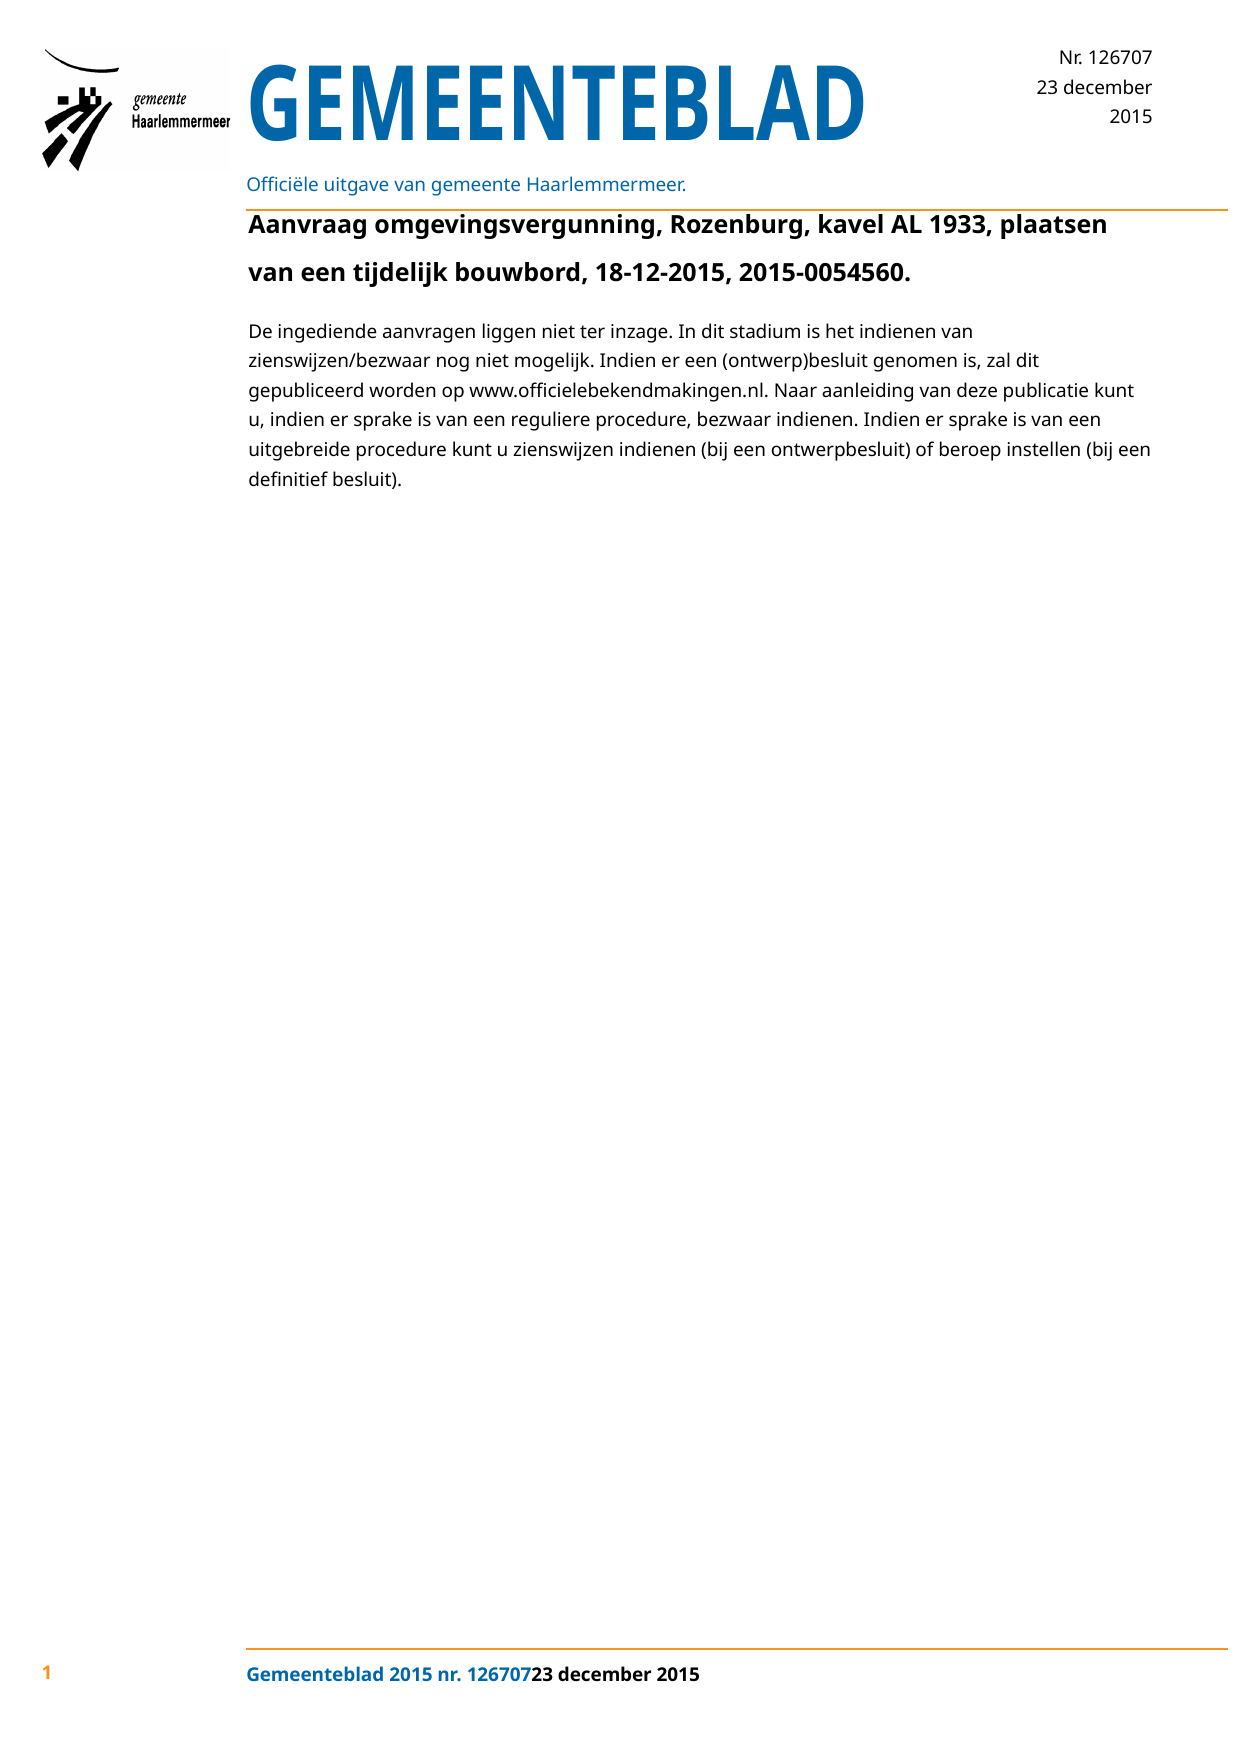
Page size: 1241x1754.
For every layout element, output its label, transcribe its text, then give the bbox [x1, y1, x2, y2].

picture [41, 47, 231, 172]
text De ingediende aanvragen liggen niet ter inzage. In dit stadium is het indienen van zienswijzen/bezwaar nog niet mogelijk. Indien er een (ontwerp)besluit genomen is, zal dit gepubliceerd worden op www.officielebekendmakingen.nl. Naar aanleiding van deze publicatie kunt u, indien er sprake is van een reguliere procedure, bezwaar indienen. Indien er sprake is van een uitgebreide procedure kunt u zienswijzen indienen (bij een ontwerpbesluit) of beroep instellen (bij een definitief besluit). [248, 318, 1152, 492]
text Aanvraag omgevingsvergunning, Rozenburg, kavel AL 1933, plaatsen van een tijdelijk bouwbord, 18-12-2015, 2015-0054560. [248, 211, 1152, 288]
